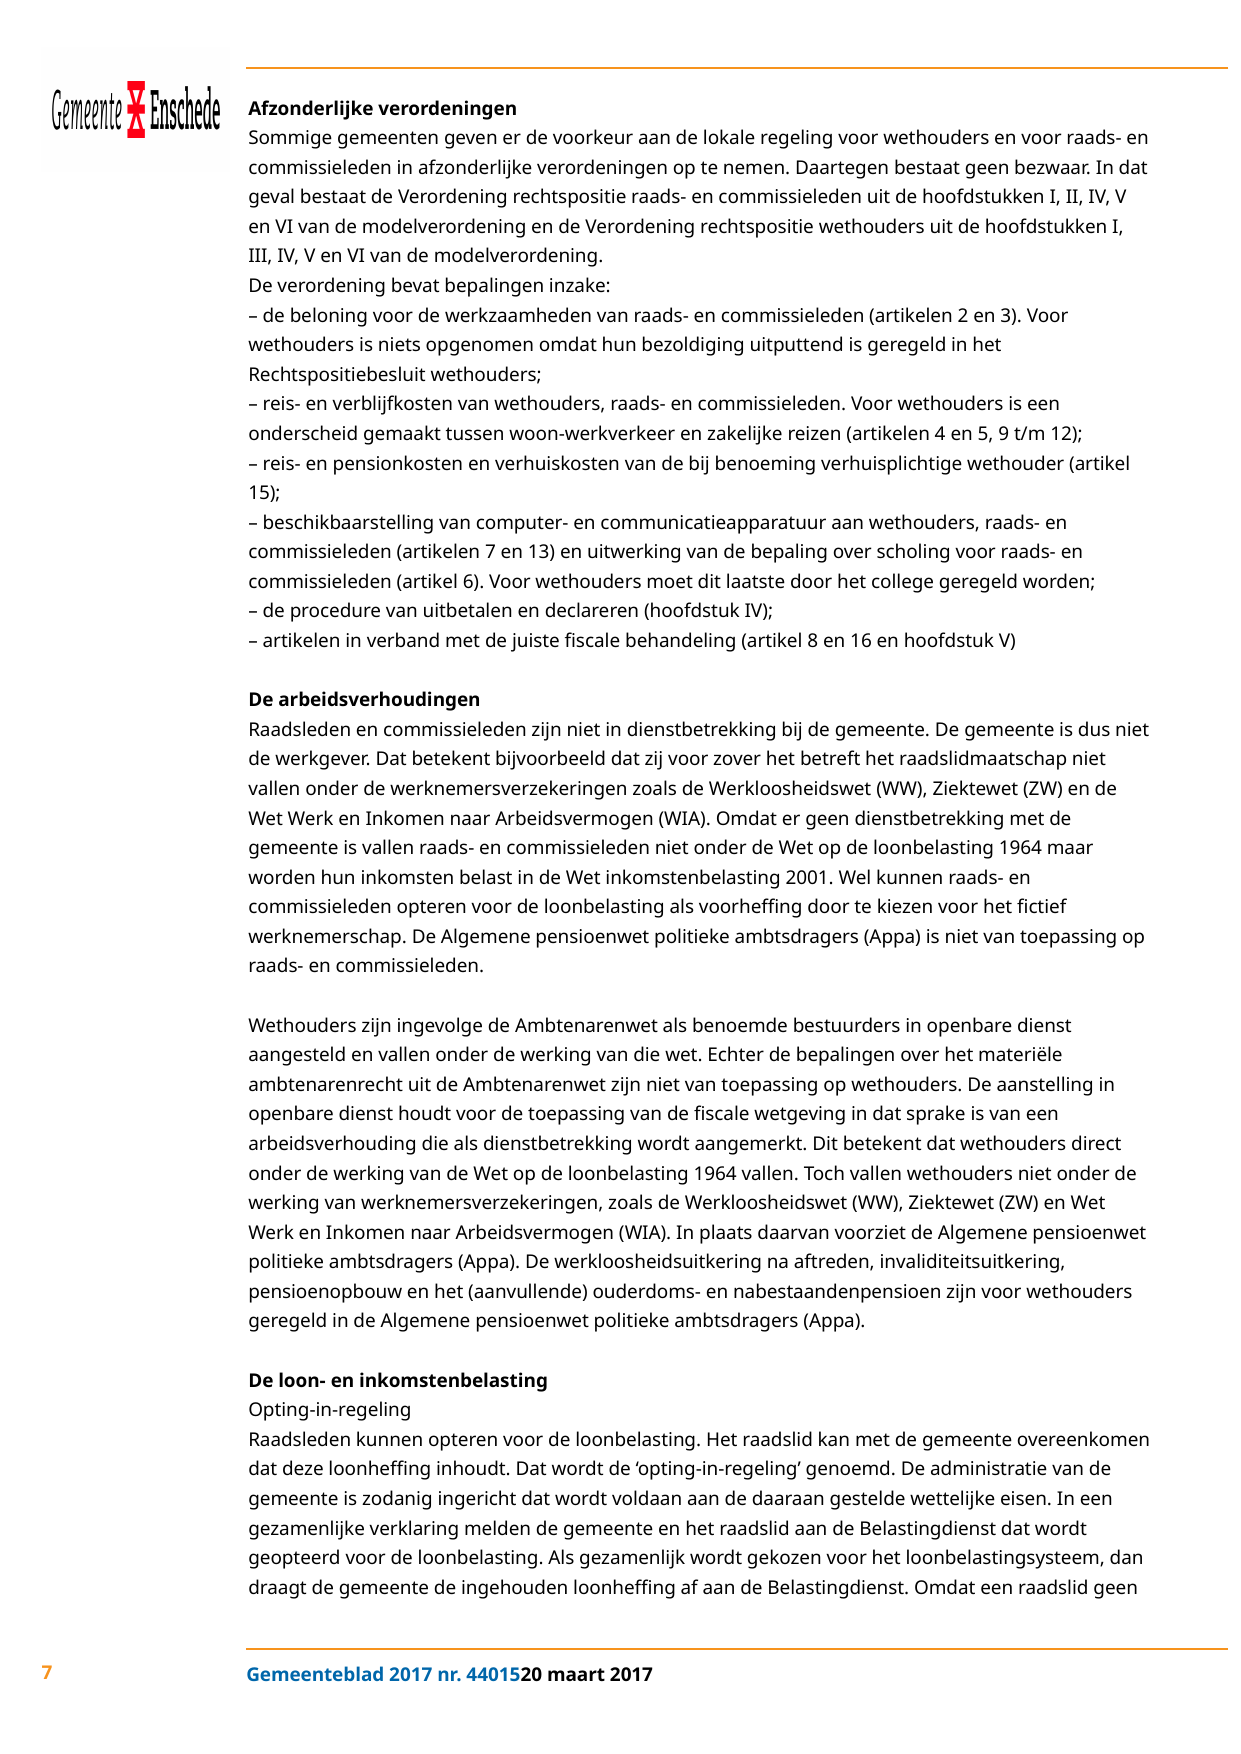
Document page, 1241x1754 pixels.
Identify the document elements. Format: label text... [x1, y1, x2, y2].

text Sommige gemeenten geven er de voorkeur aan de lokale regeling voor wethouders en voor raads- en commissieleden in afzonderlijke verordeningen op te nemen. Daartegen bestaat geen bezwaar. In dat geval bestaat de Verordening rechtspositie raads- en commissieleden uit de hoofdstukken I, II, IV, V en VI van de modelverordening en de Verordening rechtspositie wethouders uit de hoofdstukken I, III, IV, V en VI van de modelverordening. [248, 124, 1152, 268]
text – artikelen in verband met de juiste fiscale behandeling (artikel 8 en 16 en hoofdstuk V) [248, 627, 1152, 653]
text – reis- en pensionkosten en verhuiskosten van de bij benoeming verhuisplichtige wethouder (artikel 15); [248, 450, 1152, 505]
text Raadsleden en commissieleden zijn niet in dienstbetrekking bij de gemeente. De gemeente is dus niet de werkgever. Dat betekent bijvoorbeeld dat zij voor zover het betreft het raadslidmaatschap niet vallen onder de werknemersverzekeringen zoals de Werkloosheidswet (WW), Ziektewet (ZW) en de Wet Werk en Inkomen naar Arbeidsvermogen (WIA). Omdat er geen dienstbetrekking met de gemeente is vallen raads- en commissieleden niet onder de Wet op de loonbelasting 1964 maar worden hun inkomsten belast in de Wet inkomstenbelasting 2001. Wel kunnen raads- en commissieleden opteren voor de loonbelasting als voorheffing door te kiezen voor het fictief werknemerschap. De Algemene pensioenwet politieke ambtsdragers (Appa) is niet van toepassing op raads- en commissieleden. [248, 716, 1152, 978]
text Raadsleden kunnen opteren voor de loonbelasting. Het raadslid kan met de gemeente overeenkomen dat deze loonheffing inhoudt. Dat wordt de ‘opting-in-regeling’ genoemd. De administratie van de gemeente is zodanig ingericht dat wordt voldaan aan de daaraan gestelde wettelijke eisen. In een gezamenlijke verklaring melden de gemeente en het raadslid aan de Belastingdienst dat wordt geopteerd voor de loonbelasting. Als gezamenlijk wordt gekozen voor het loonbelastingsysteem, dan draagt de gemeente de ingehouden loonheffing af aan de Belastingdienst. Omdat een raadslid geen [248, 1426, 1152, 1600]
text – de procedure van uitbetalen en declareren (hoofdstuk IV); [248, 598, 1152, 623]
text – reis- en verblijfkosten van wethouders, raads- en commissieleden. Voor wethouders is een onderscheid gemaakt tussen woon-werkverkeer en zakelijke reizen (artikelen 4 en 5, 9 t/m 12); [248, 391, 1152, 446]
text Opting-in-regeling [248, 1396, 1152, 1422]
text Wethouders zijn ingevolge de Ambtenarenwet als benoemde bestuurders in openbare dienst aangesteld en vallen onder de werking van die wet. Echter de bepalingen over het materiële ambtenarenrecht uit de Ambtenarenwet zijn niet van toepassing op wethouders. De aanstelling in openbare dienst houdt voor de toepassing van de fiscale wetgeving in dat sprake is van een arbeidsverhouding die als dienstbetrekking wordt aangemerkt. Dit betekent dat wethouders direct onder de werking van de Wet op de loonbelasting 1964 vallen. Toch vallen wethouders niet onder de werking van werknemersverzekeringen, zoals de Werkloosheidswet (WW), Ziektewet (ZW) en Wet Werk en Inkomen naar Arbeidsvermogen (WIA). In plaats daarvan voorziet de Algemene pensioenwet politieke ambtsdragers (Appa). De werkloosheidsuitkering na aftreden, invaliditeitsuitkering, pensioenopbouw en het (aanvullende) ouderdoms- en nabestaandenpensioen zijn voor wethouders geregeld in de Algemene pensioenwet politieke ambtsdragers (Appa). [248, 1012, 1152, 1333]
text De arbeidsverhoudingen [248, 686, 1152, 712]
text – de beloning voor de werkzaamheden van raads- en commissieleden (artikelen 2 en 3). Voor wethouders is niets opgenomen omdat hun bezoldiging uitputtend is geregeld in het Rechtspositiebesluit wethouders; [248, 302, 1152, 387]
text Afzonderlijke verordeningen [248, 95, 1152, 121]
picture [41, 47, 231, 172]
text De verordening bevat bepalingen inzake: [248, 272, 1152, 298]
text – beschikbaarstelling van computer- en communicatieapparatuur aan wethouders, raads- en commissieleden (artikelen 7 en 13) en uitwerking van de bepaling over scholing voor raads- en commissieleden (artikel 6). Voor wethouders moet dit laatste door het college geregeld worden; [248, 509, 1152, 594]
text De loon- en inkomstenbelasting [248, 1367, 1152, 1393]
